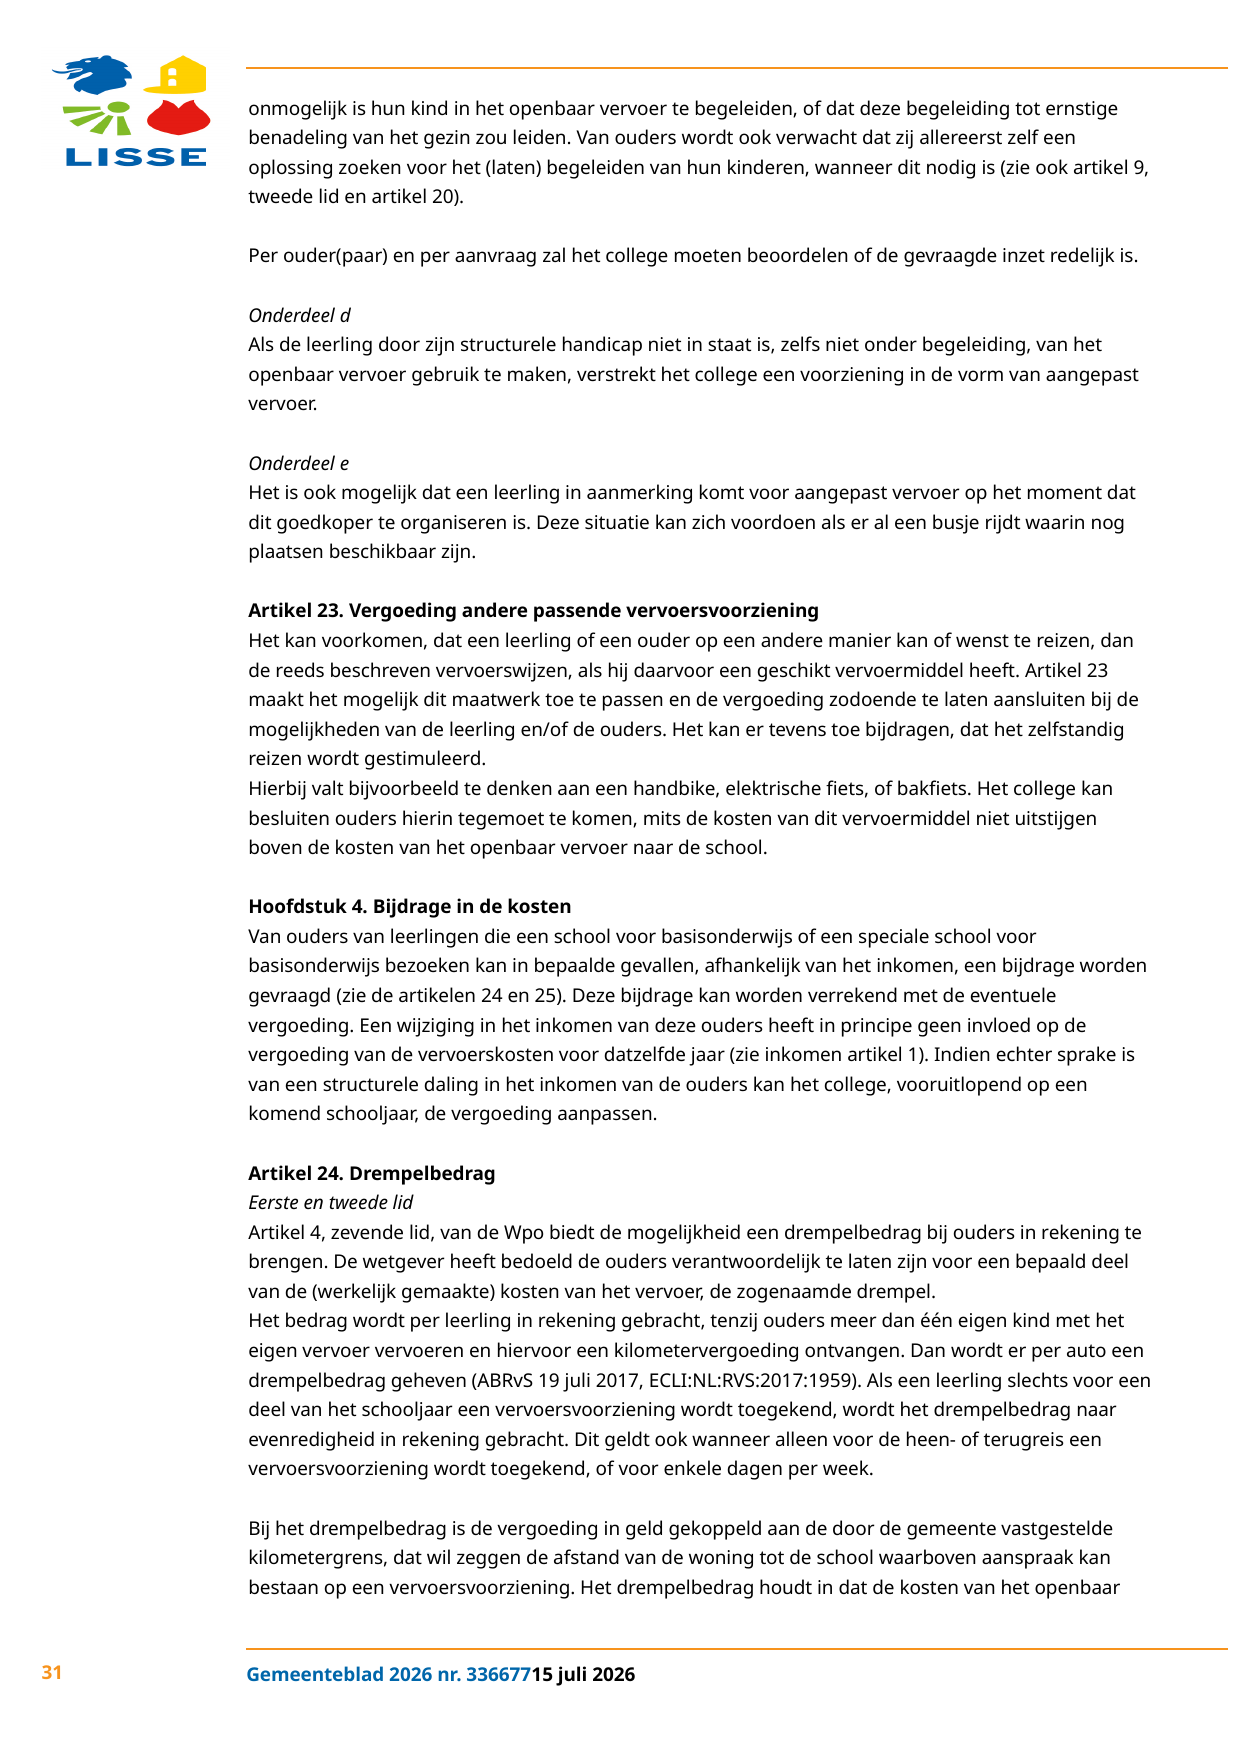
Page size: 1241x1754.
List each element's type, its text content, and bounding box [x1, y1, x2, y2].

text Per ouder(paar) en per aanvraag zal het college moeten beoordelen of de gevraagde inzet redelijk is. [248, 243, 1152, 268]
picture [41, 47, 231, 172]
text Artikel 23. Vergoeding andere passende vervoersvoorziening [248, 598, 1152, 623]
text Artikel 24. Drempelbedrag [248, 1160, 1152, 1186]
text Het kan voorkomen, dat een leerling of een ouder op een andere manier kan of wenst te reizen, dan de reeds beschreven vervoerswijzen, als hij daarvoor een geschikt vervoermiddel heeft. Artikel 23 maakt het mogelijk dit maatwerk toe te passen en de vergoeding zodoende te laten aansluiten bij de mogelijkheden van de leerling en/of de ouders. Het kan er tevens toe bijdragen, dat het zelfstandig reizen wordt gestimuleerd. [248, 627, 1152, 771]
text Onderdeel d [248, 302, 1152, 328]
text onmogelijk is hun kind in het openbaar vervoer te begeleiden, of dat deze begeleiding tot ernstige benadeling van het gezin zou leiden. Van ouders wordt ook verwacht dat zij allereerst zelf een oplossing zoeken voor het (laten) begeleiden van hun kinderen, wanneer dit nodig is (zie ook artikel 9, tweede lid en artikel 20). [248, 95, 1152, 209]
text Van ouders van leerlingen die een school voor basisonderwijs of een speciale school voor basisonderwijs bezoeken kan in bepaalde gevallen, afhankelijk van het inkomen, een bijdrage worden gevraagd (zie de artikelen 24 en 25). Deze bijdrage kan worden verrekend met de eventuele vergoeding. Een wijziging in het inkomen van deze ouders heeft in principe geen invloed op de vergoeding van de vervoerskosten voor datzelfde jaar (zie inkomen artikel 1). Indien echter sprake is van een structurele daling in het inkomen van de ouders kan het college, vooruitlopend op een komend schooljaar, de vergoeding aanpassen. [248, 923, 1152, 1126]
text Artikel 4, zevende lid, van de Wpo biedt de mogelijkheid een drempelbedrag bij ouders in rekening te brengen. De wetgever heeft bedoeld de ouders verantwoordelijk te laten zijn voor een bepaald deel van de (werkelijk gemaakte) kosten van het vervoer, de zogenaamde drempel. [248, 1219, 1152, 1304]
text Als de leerling door zijn structurele handicap niet in staat is, zelfs niet onder begeleiding, van het openbaar vervoer gebruik te maken, verstrekt het college een voorziening in de vorm van aangepast vervoer. [248, 331, 1152, 416]
text Het is ook mogelijk dat een leerling in aanmerking komt voor aangepast vervoer op het moment dat dit goedkoper te organiseren is. Deze situatie kan zich voordoen als er al een busje rijdt waarin nog plaatsen beschikbaar zijn. [248, 479, 1152, 564]
text Eerste en tweede lid [248, 1189, 1152, 1215]
text Hoofdstuk 4. Bijdrage in de kosten [248, 893, 1152, 919]
text Onderdeel e [248, 450, 1152, 476]
text Het bedrag wordt per leerling in rekening gebracht, tenzij ouders meer dan één eigen kind met het eigen vervoer vervoeren en hiervoor een kilometervergoeding ontvangen. Dan wordt er per auto een drempelbedrag geheven (ABRvS 19 juli 2017, ECLI:NL:RVS:2017:1959). Als een leerling slechts voor een deel van het schooljaar een vervoersvoorziening wordt toegekend, wordt het drempelbedrag naar evenredigheid in rekening gebracht. Dit geldt ook wanneer alleen voor de heen- of terugreis een vervoersvoorziening wordt toegekend, of voor enkele dagen per week. [248, 1308, 1152, 1481]
text Bij het drempelbedrag is de vergoeding in geld gekoppeld aan de door de gemeente vastgestelde kilometergrens, dat wil zeggen de afstand van de woning tot de school waarboven aanspraak kan bestaan op een vervoersvoorziening. Het drempelbedrag houdt in dat de kosten van het openbaar [248, 1515, 1152, 1600]
text Hierbij valt bijvoorbeeld te denken aan een handbike, elektrische fiets, of bakfiets. Het college kan besluiten ouders hierin tegemoet te komen, mits de kosten van dit vervoermiddel niet uitstijgen boven de kosten van het openbaar vervoer naar de school. [248, 775, 1152, 860]
